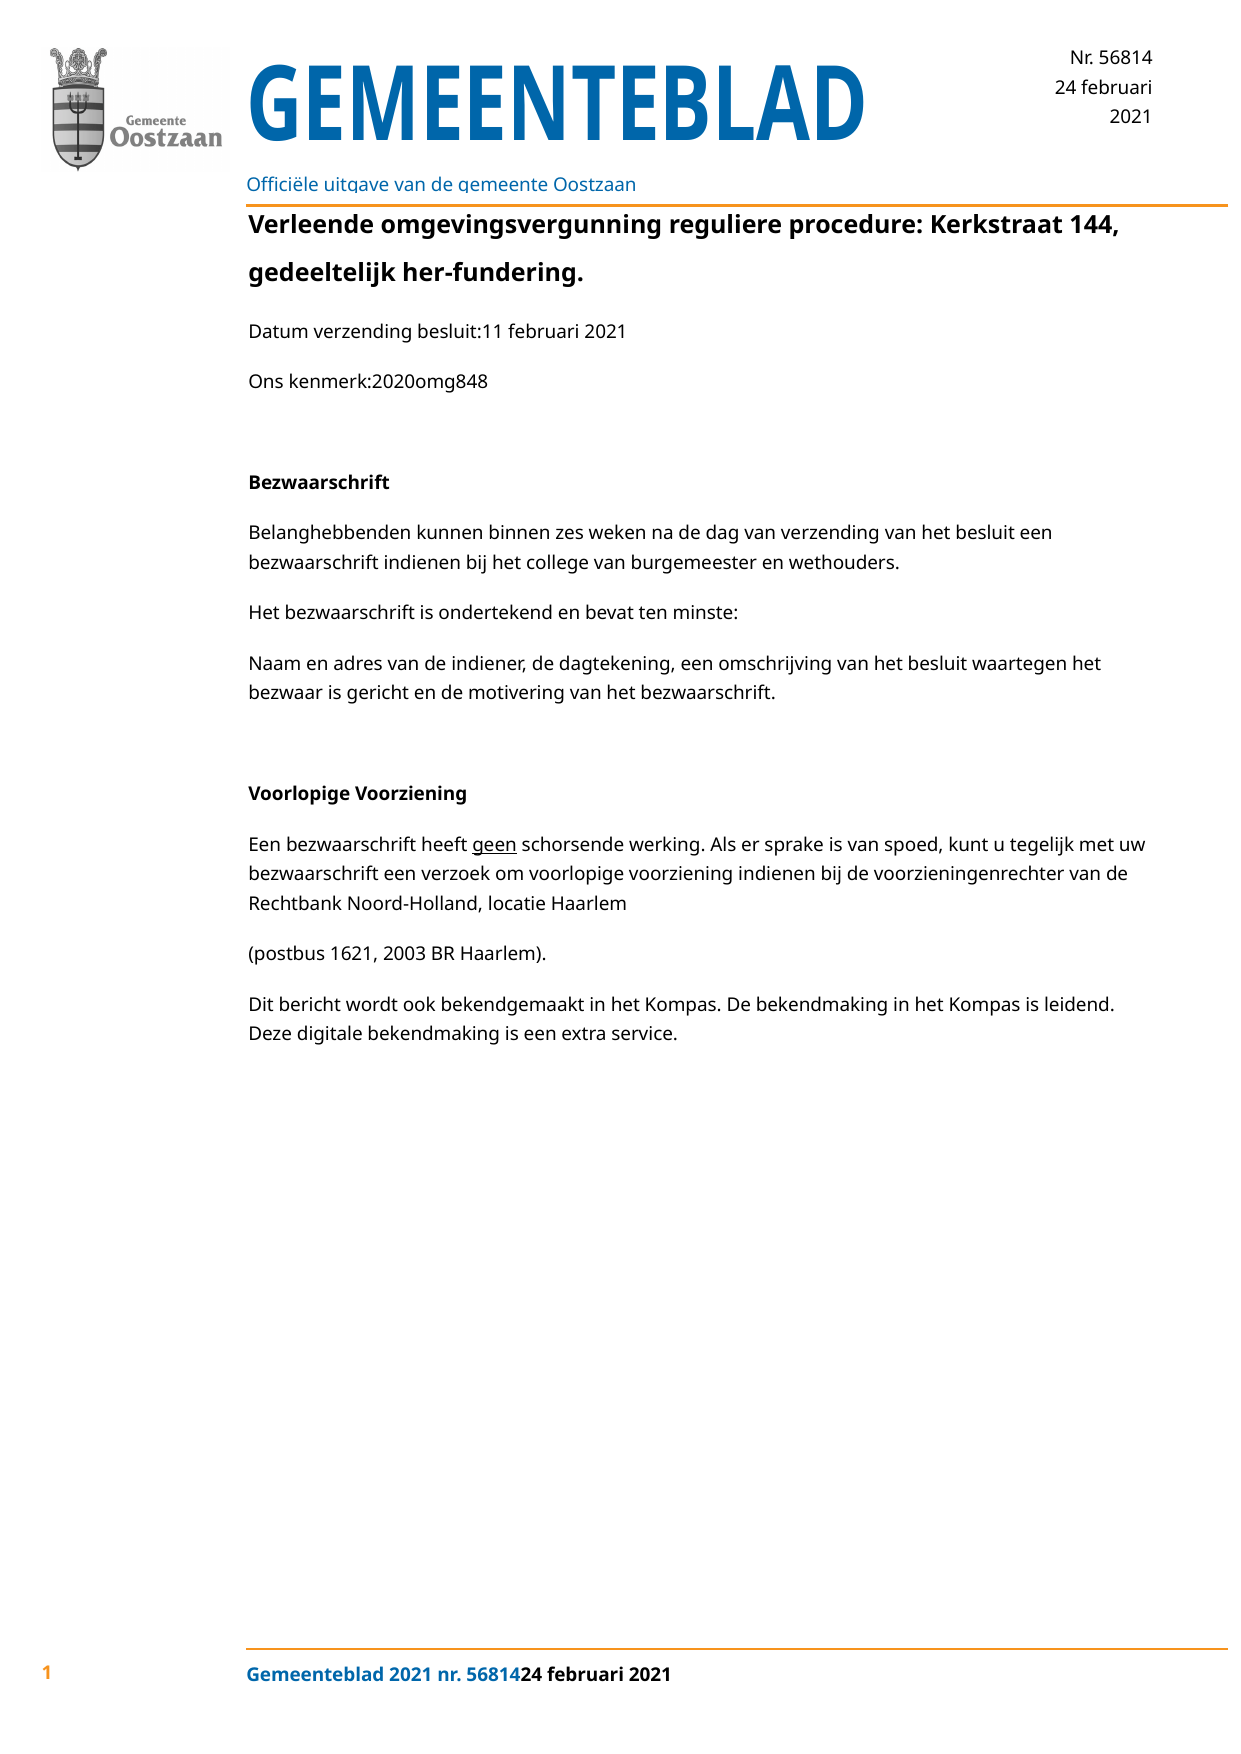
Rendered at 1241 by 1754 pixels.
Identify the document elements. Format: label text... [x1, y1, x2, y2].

text Dit bericht wordt ook bekendgemaakt in het Kompas. De bekendmaking in het Kompas is leidend. Deze digitale bekendmaking is een extra service. [248, 991, 1152, 1046]
picture [41, 47, 231, 172]
text Een bezwaarschrift heeft geen schorsende werking. Als er sprake is van spoed, kunt u tegelijk met uw bezwaarschrift een verzoek om voorlopige voorziening indienen bij de voorzieningenrechter van de Rechtbank Noord-Holland, locatie Haarlem [248, 831, 1152, 916]
text Bezwaarschrift [248, 469, 1152, 495]
text Voorlopige Voorziening [248, 780, 1152, 806]
text Belanghebbenden kunnen binnen zes weken na de dag van verzending van het besluit een bezwaarschrift indienen bij het college van burgemeester en wethouders. [248, 519, 1152, 575]
text Naam en adres van de indiener, de dagtekening, een omschrijving van het besluit waartegen het bezwaar is gericht en de motivering van het bezwaarschrift. [248, 650, 1152, 705]
text Datum verzending besluit:11 februari 2021 [248, 318, 1152, 344]
text (postbus 1621, 2003 BR Haarlem). [248, 940, 1152, 966]
text Ons kenmerk:2020omg848 [248, 368, 1152, 394]
text Verleende omgevingsvergunning reguliere procedure: Kerkstraat 144, gedeeltelijk her-fundering. [248, 207, 1152, 288]
text Het bezwaarschrift is ondertekend en bevat ten minste: [248, 599, 1152, 625]
